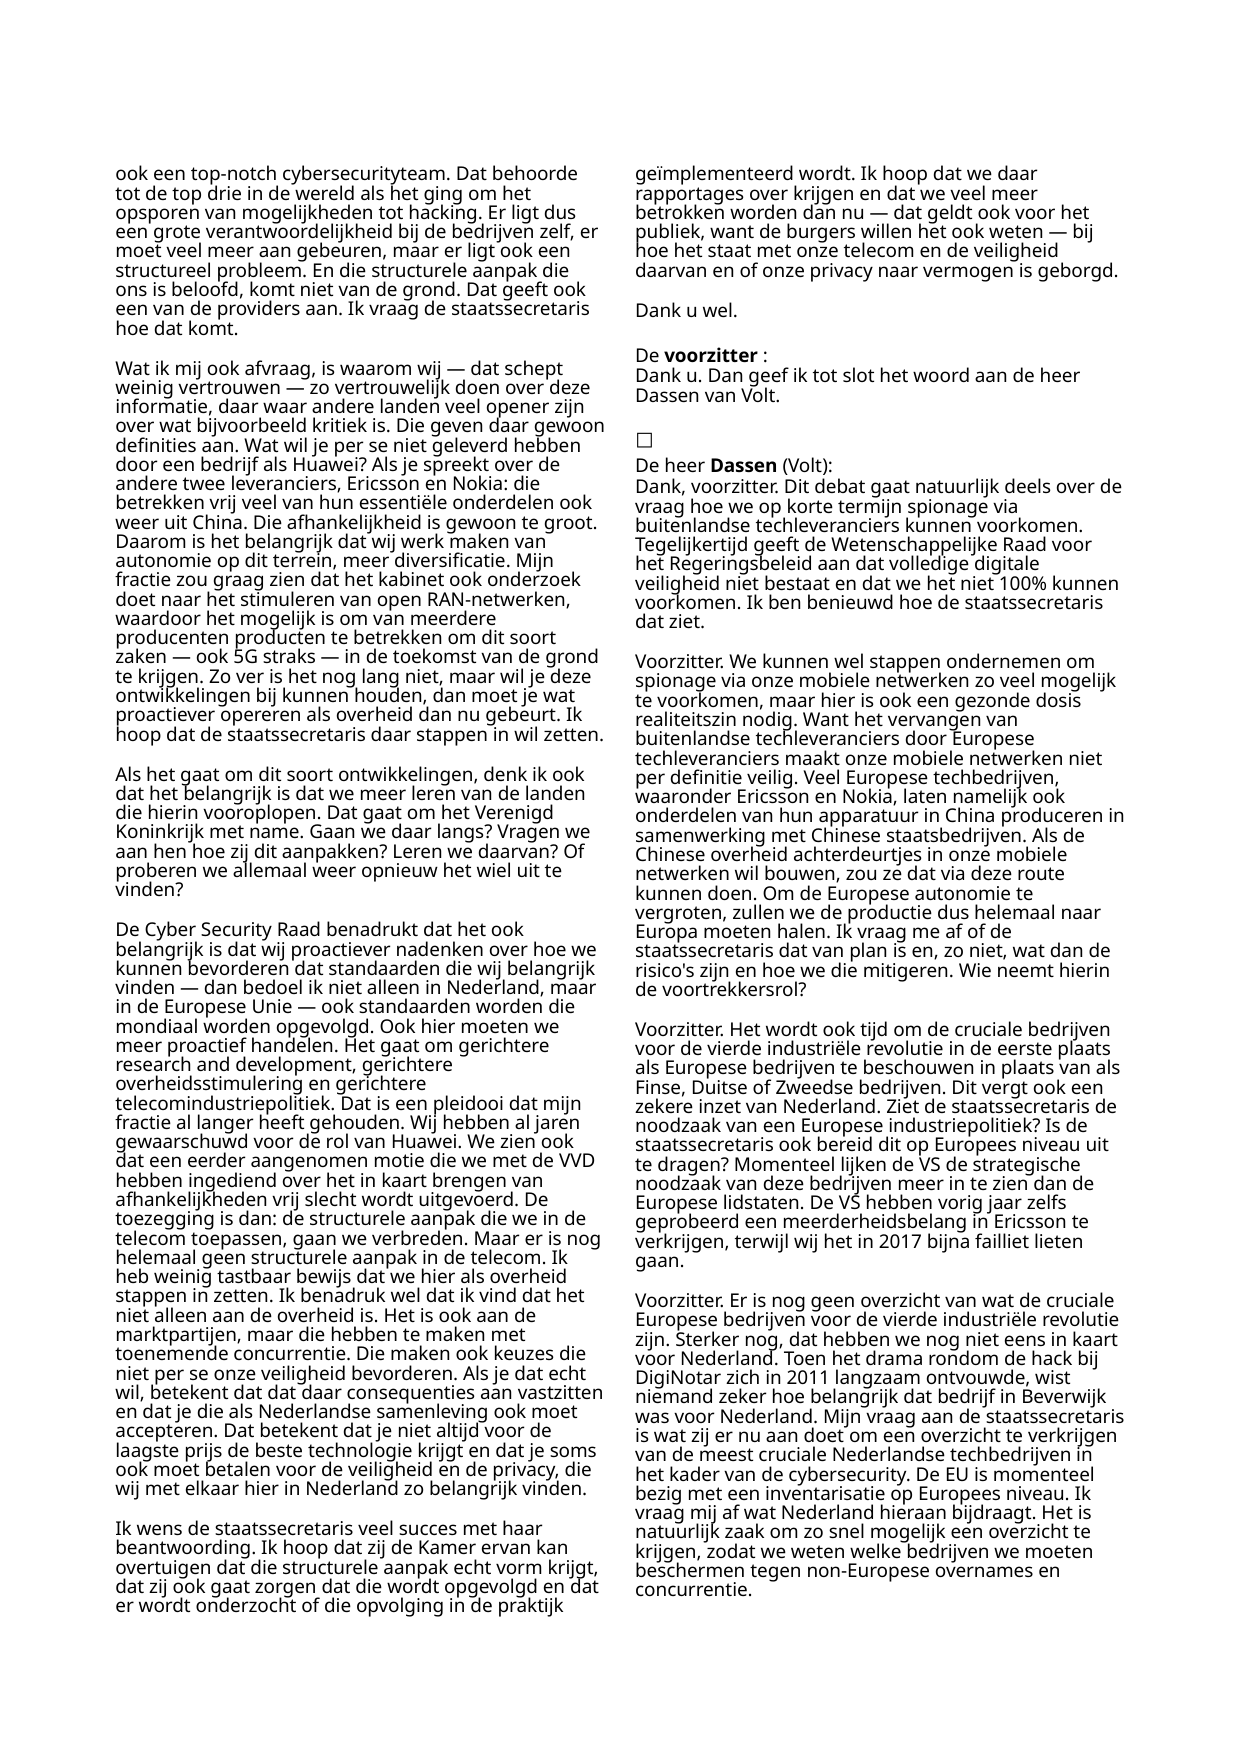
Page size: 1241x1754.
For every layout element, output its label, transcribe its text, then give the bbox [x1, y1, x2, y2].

text ook een top-notch cybersecurityteam. Dat behoorde tot de top drie in de wereld als het ging om het opsporen van mogelijkheden tot hacking. Er ligt dus een grote verantwoordelijkheid bij de bedrijven zelf, er moet veel meer aan gebeuren, maar er ligt ook een structureel probleem. En die structurele aanpak die ons is beloofd, komt niet van de grond. Dat geeft ook een van de providers aan. Ik vraag de staatssecretaris hoe dat komt. [115, 165, 605, 339]
text Dank, voorzitter. Dit debat gaat natuurlijk deels over de vraag hoe we op korte termijn spionage via buitenlandse techleveranciers kunnen voorkomen. Tegelijkertijd geeft de Wetenschappelijke Raad voor het Regeringsbeleid aan dat volledige digitale veiligheid niet bestaat en dat we het niet 100% kunnen voorkomen. Ik ben benieuwd hoe de staatssecretaris dat ziet. [635, 478, 1125, 632]
text ⬜ [635, 427, 1125, 453]
text Voorzitter. Het wordt ook tijd om de cruciale bedrijven voor de vierde industriële revolutie in de eerste plaats als Europese bedrijven te beschouwen in plaats van als Finse, Duitse of Zweedse bedrijven. Dit vergt ook een zekere inzet van Nederland. Ziet de staatssecretaris de noodzaak van een Europese industriepolitiek? Is de staatssecretaris ook bereid dit op Europees niveau uit te dragen? Momenteel lijken de VS de strategische noodzaak van deze bedrijven meer in te zien dan de Europese lidstaten. De VS hebben vorig jaar zelfs geprobeerd een meerderheidsbelang in Ericsson te verkrijgen, terwijl wij het in 2017 bijna failliet lieten gaan. [635, 1021, 1125, 1271]
text Als het gaat om dit soort ontwikkelingen, denk ik ook dat het belangrijk is dat we meer leren van de landen die hierin vooroplopen. Dat gaat om het Verenigd Koninkrijk met name. Gaan we daar langs? Vragen we aan hen hoe zij dit aanpakken? Leren we daarvan? Of proberen we allemaal weer opnieuw het wiel uit te vinden? [115, 766, 605, 901]
text De Cyber Security Raad benadrukt dat het ook belangrijk is dat wij proactiever nadenken over hoe we kunnen bevorderen dat standaarden die wij belangrijk vinden — dan bedoel ik niet alleen in Nederland, maar in de Europese Unie — ook standaarden worden die mondiaal worden opgevolgd. Ook hier moeten we meer proactief handelen. Het gaat om gerichtere research and development, gerichtere overheidsstimulering en gerichtere telecomindustriepolitiek. Dat is een pleidooi dat mijn fractie al langer heeft gehouden. Wij hebben al jaren gewaarschuwd voor de rol van Huawei. We zien ook dat een eerder aangenomen motie die we met de VVD hebben ingediend over het in kaart brengen van afhankelijkheden vrij slecht wordt uitgevoerd. De toezegging is dan: de structurele aanpak die we in de telecom toepassen, gaan we verbreden. Maar er is nog helemaal geen structurele aanpak in de telecom. Ik heb weinig tastbaar bewijs dat we hier als overheid stappen in zetten. Ik benadruk wel dat ik vind dat het niet alleen aan de overheid is. Het is ook aan de marktpartijen, maar die hebben te maken met toenemende concurrentie. Die maken ook keuzes die niet per se onze veiligheid bevorderen. Als je dat echt wil, betekent dat dat daar consequenties aan vastzitten en dat je die als Nederlandse samenleving ook moet accepteren. Dat betekent dat je niet altijd voor de laagste prijs de beste technologie krijgt en dat je soms ook moet betalen voor de veiligheid en de privacy, die wij met elkaar hier in Nederland zo belangrijk vinden. [115, 921, 605, 1499]
text Ik wens de staatssecretaris veel succes met haar beantwoording. Ik hoop dat zij de Kamer ervan kan overtuigen dat die structurele aanpak echt vorm krijgt, dat zij ook gaat zorgen dat die wordt opgevolgd en dat er wordt onderzocht of die opvolging in de praktijk [115, 1520, 605, 1616]
text geïmplementeerd wordt. Ik hoop dat we daar rapportages over krijgen en dat we veel meer betrokken worden dan nu — dat geldt ook voor het publiek, want de burgers willen het ook weten — bij hoe het staat met onze telecom en de veiligheid daarvan en of onze privacy naar vermogen is geborgd. [635, 165, 1125, 281]
text Dank u. Dan geef ik tot slot het woord aan de heer Dassen van Volt. [635, 367, 1125, 406]
text De heer Dassen (Volt): [635, 453, 1125, 478]
text Wat ik mij ook afvraag, is waarom wij — dat schept weinig vertrouwen — zo vertrouwelijk doen over deze informatie, daar waar andere landen veel opener zijn over wat bijvoorbeeld kritiek is. Die geven daar gewoon definities aan. Wat wil je per se niet geleverd hebben door een bedrijf als Huawei? Als je spreekt over de andere twee leveranciers, Ericsson en Nokia: die betrekken vrij veel van hun essentiële onderdelen ook weer uit China. Die afhankelijkheid is gewoon te groot. Daarom is het belangrijk dat wij werk maken van autonomie op dit terrein, meer diversificatie. Mijn fractie zou graag zien dat het kabinet ook onderzoek doet naar het stimuleren van open RAN-netwerken, waardoor het mogelijk is om van meerdere producenten producten te betrekken om dit soort zaken — ook 5G straks — in de toekomst van de grond te krijgen. Zo ver is het nog lang niet, maar wil je deze ontwikkelingen bij kunnen houden, dan moet je wat proactiever opereren als overheid dan nu gebeurt. Ik hoop dat de staatssecretaris daar stappen in wil zetten. [115, 359, 605, 745]
text De voorzitter : [635, 342, 1125, 367]
text Voorzitter. We kunnen wel stappen ondernemen om spionage via onze mobiele netwerken zo veel mogelijk te voorkomen, maar hier is ook een gezonde dosis realiteitszin nodig. Want het vervangen van buitenlandse techleveranciers door Europese techleveranciers maakt onze mobiele netwerken niet per definitie veilig. Veel Europese techbedrijven, waaronder Ericsson en Nokia, laten namelijk ook onderdelen van hun apparatuur in China produceren in samenwerking met Chinese staatsbedrijven. Als de Chinese overheid achterdeurtjes in onze mobiele netwerken wil bouwen, zou ze dat via deze route kunnen doen. Om de Europese autonomie te vergroten, zullen we de productie dus helemaal naar Europa moeten halen. Ik vraag me af of de staatssecretaris dat van plan is en, zo niet, wat dan de risico's zijn en hoe we die mitigeren. Wie neemt hierin de voortrekkersrol? [635, 653, 1125, 1000]
text Dank u wel. [635, 302, 1125, 321]
text Voorzitter. Er is nog geen overzicht van wat de cruciale Europese bedrijven voor de vierde industriële revolutie zijn. Sterker nog, dat hebben we nog niet eens in kaart voor Nederland. Toen het drama rondom de hack bij DigiNotar zich in 2011 langzaam ontvouwde, wist niemand zeker hoe belangrijk dat bedrijf in Beverwijk was voor Nederland. Mijn vraag aan de staatssecretaris is wat zij er nu aan doet om een overzicht te verkrijgen van de meest cruciale Nederlandse techbedrijven in het kader van de cybersecurity. De EU is momenteel bezig met een inventarisatie op Europees niveau. Ik vraag mij af wat Nederland hieraan bijdraagt. Het is natuurlijk zaak om zo snel mogelijk een overzicht te krijgen, zodat we weten welke bedrijven we moeten beschermen tegen non-Europese overnames en concurrentie. [635, 1292, 1125, 1600]
